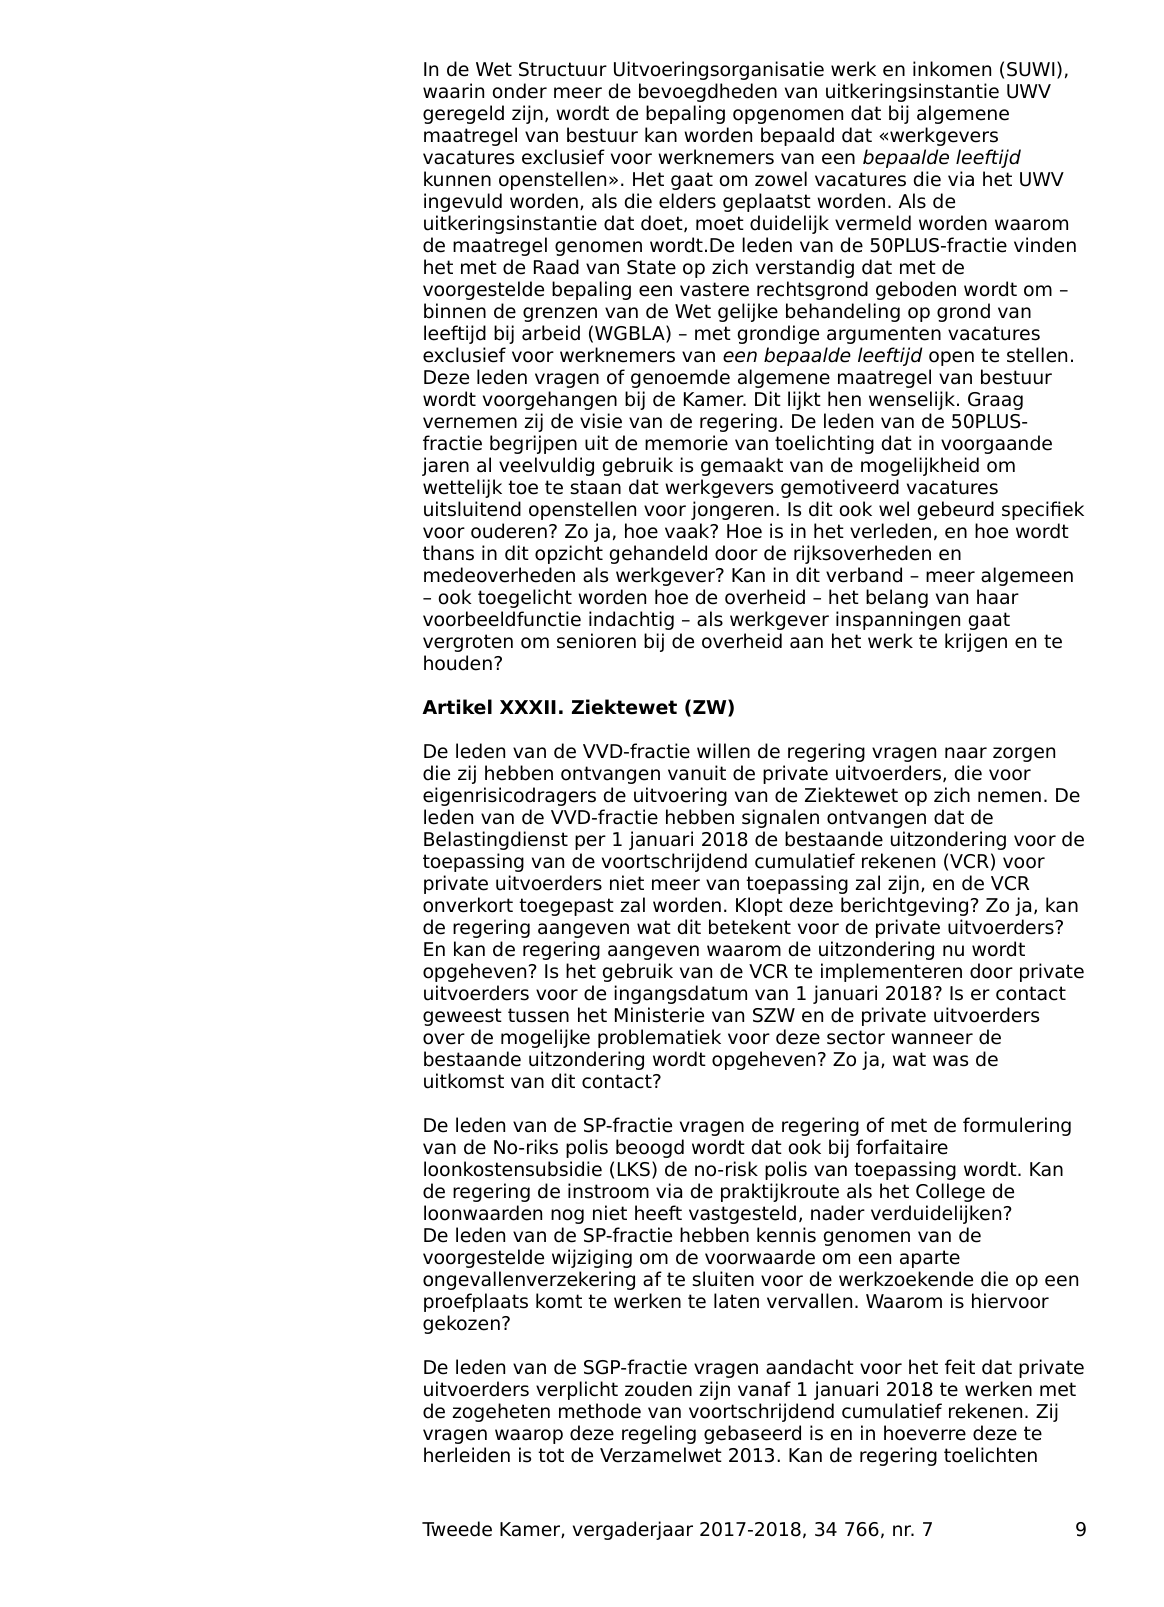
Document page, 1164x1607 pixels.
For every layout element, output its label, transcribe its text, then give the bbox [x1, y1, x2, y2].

text De leden van de SP-fractie vragen de regering of met de formulering van de No-riks polis beoogd wordt dat ook bij forfaitaire loonkostensubsidie (LKS) de no-risk polis van toepassing wordt. Kan de regering de instroom via de praktijkroute als het College de loonwaarden nog niet heeft vastgesteld, nader verduidelijken? [422, 1115, 1087, 1224]
text In de Wet Structuur Uitvoeringsorganisatie werk en inkomen (SUWI), waarin onder meer de bevoegdheden van uitkeringsinstantie UWV geregeld zijn, wordt de bepaling opgenomen dat bij algemene maatregel van bestuur kan worden bepaald dat «werkgevers vacatures exclusief voor werknemers van een bepaalde leeftijd kunnen openstellen». Het gaat om zowel vacatures die via het UWV ingevuld worden, als die elders geplaatst worden. Als de uitkeringsinstantie dat doet, moet duidelijk vermeld worden waarom de maatregel genomen wordt.De leden van de 50PLUS-fractie vinden het met de Raad van State op zich verstandig dat met de voorgestelde bepaling een vastere rechtsgrond geboden wordt om – binnen de grenzen van de Wet gelijke behandeling op grond van leeftijd bij arbeid (WGBLA) – met grondige argumenten vacatures exclusief voor werknemers van een bepaalde leeftijd open te stellen. Deze leden vragen of genoemde algemene maatregel van bestuur wordt voorgehangen bij de Kamer. Dit lijkt hen wenselijk. Graag vernemen zij de visie van de regering. De leden van de 50PLUS-fractie begrijpen uit de memorie van toelichting dat in voorgaande jaren al veelvuldig gebruik is gemaakt van de mogelijkheid om wettelijk toe te staan dat werkgevers gemotiveerd vacatures uitsluitend openstellen voor jongeren. Is dit ook wel gebeurd specifiek voor ouderen? Zo ja, hoe vaak? Hoe is in het verleden, en hoe wordt thans in dit opzicht gehandeld door de rijksoverheden en medeoverheden als werkgever? Kan in dit verband – meer algemeen – ook toegelicht worden hoe de overheid – het belang van haar voorbeeldfunctie indachtig – als werkgever inspanningen gaat vergroten om senioren bij de overheid aan het werk te krijgen en te houden? [422, 59, 1087, 674]
text De leden van de VVD-fractie willen de regering vragen naar zorgen die zij hebben ontvangen vanuit de private uitvoerders, die voor eigenrisicodragers de uitvoering van de Ziektewet op zich nemen. De leden van de VVD-fractie hebben signalen ontvangen dat de Belastingdienst per 1 januari 2018 de bestaande uitzondering voor de toepassing van de voortschrijdend cumulatief rekenen (VCR) voor private uitvoerders niet meer van toepassing zal zijn, en de VCR onverkort toegepast zal worden. Klopt deze berichtgeving? Zo ja, kan de regering aangeven wat dit betekent voor de private uitvoerders? En kan de regering aangeven waarom de uitzondering nu wordt opgeheven? Is het gebruik van de VCR te implementeren door private uitvoerders voor de ingangsdatum van 1 januari 2018? Is er contact geweest tussen het Ministerie van SZW en de private uitvoerders over de mogelijke problematiek voor deze sector wanneer de bestaande uitzondering wordt opgeheven? Zo ja, wat was de uitkomst van dit contact? [422, 741, 1087, 1092]
text De leden van de SGP-fractie vragen aandacht voor het feit dat private uitvoerders verplicht zouden zijn vanaf 1 januari 2018 te werken met de zogeheten methode van voortschrijdend cumulatief rekenen. Zij vragen waarop deze regeling gebaseerd is en in hoeverre deze te herleiden is tot de Verzamelwet 2013. Kan de regering toelichten [422, 1357, 1087, 1467]
text De leden van de SP-fractie hebben kennis genomen van de voorgestelde wijziging om de voorwaarde om een aparte ongevallenverzekering af te sluiten voor de werkzoekende die op een proefplaats komt te werken te laten vervallen. Waarom is hiervoor gekozen? [422, 1224, 1087, 1334]
subtitle Artikel XXXII. Ziektewet (ZW) [422, 697, 1087, 719]
